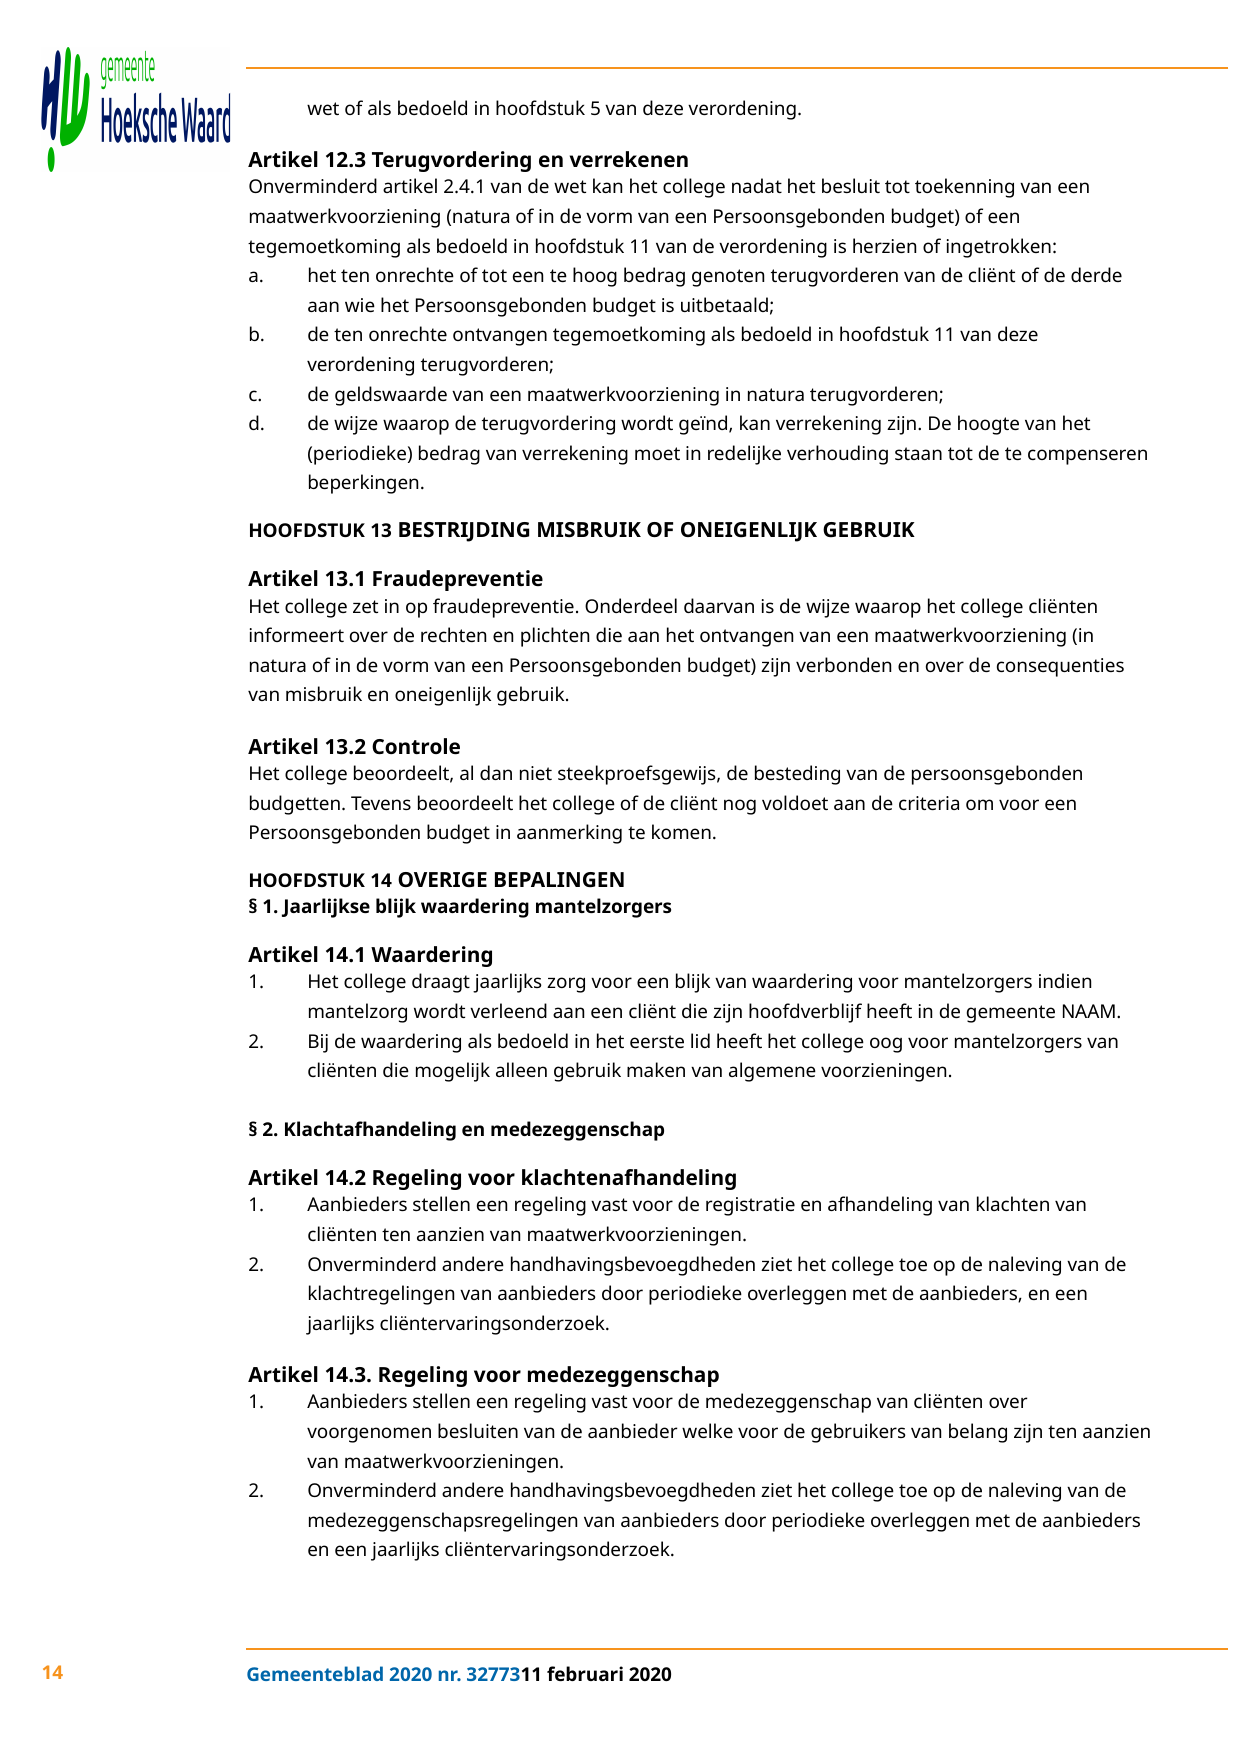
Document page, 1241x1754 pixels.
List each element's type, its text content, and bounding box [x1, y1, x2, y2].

text Artikel 14.1 Waardering [248, 940, 1152, 969]
list het ten onrechte of tot een te hoog bedrag genoten terugvorderen van de cliënt of de derde aan wie het Persoonsgebonden budget is uitbetaald; [248, 262, 1152, 318]
text Het college zet in op fraudepreventie. Onderdeel daarvan is de wijze waarop het college cliënten informeert over de rechten en plichten die aan het ontvangen van een maatwerkvoorziening (in natura of in de vorm van een Persoonsgebonden budget) zijn verbonden en over de consequenties van misbruik en oneigenlijk gebruik. [248, 593, 1152, 707]
list Het college draagt jaarlijks zorg voor een blijk van waardering voor mantelzorgers indien mantelzorg wordt verleend aan een cliënt die zijn hoofdverblijf heeft in de gemeente NAAM. [248, 969, 1152, 1024]
text Artikel 12.3 Terugvordering en verrekenen [248, 145, 1152, 174]
text § 1. Jaarlijkse blijk waardering mantelzorgers [248, 894, 1152, 919]
text Artikel 13.1 Fraudepreventie [248, 564, 1152, 593]
text HOOFDSTUK 13 BESTRIJDING MISBRUIK OF ONEIGENLIJK GEBRUIK [248, 515, 1152, 543]
text Artikel 14.3. Regeling voor medezeggenschap [248, 1360, 1152, 1389]
list Bij de waardering als bedoeld in het eerste lid heeft het college oog voor mantelzorgers van cliënten die mogelijk alleen gebruik maken van algemene voorzieningen. [248, 1028, 1152, 1083]
text Artikel 13.2 Controle [248, 732, 1152, 760]
picture [41, 47, 231, 172]
list Onverminderd andere handhavingsbevoegdheden ziet het college toe op de naleving van de klachtregelingen van aanbieders door periodieke overleggen met de aanbieders, en een jaarlijks cliëntervaringsonderzoek. [248, 1251, 1152, 1336]
list de geldswaarde van een maatwerkvoorziening in natura terugvorderen; [248, 381, 1152, 406]
list de wijze waarop de terugvordering wordt geïnd, kan verrekening zijn. De hoogte van het (periodieke) bedrag van verrekening moet in redelijke verhouding staan tot de te compenseren beperkingen. [248, 410, 1152, 495]
text Het college beoordeelt, al dan niet steekproefsgewijs, de besteding van de persoonsgebonden budgetten. Tevens beoordeelt het college of de cliënt nog voldoet aan de criteria om voor een Persoonsgebonden budget in aanmerking te komen. [248, 760, 1152, 845]
list Aanbieders stellen een regeling vast voor de medezeggenschap van cliënten over voorgenomen besluiten van de aanbieder welke voor de gebruikers van belang zijn ten aanzien van maatwerkvoorzieningen. [248, 1389, 1152, 1474]
text Onverminderd artikel 2.4.1 van de wet kan het college nadat het besluit tot toekenning van een maatwerkvoorziening (natura of in de vorm van een Persoonsgebonden budget) of een tegemoetkoming als bedoeld in hoofdstuk 11 van de verordening is herzien of ingetrokken: [248, 174, 1152, 258]
list wet of als bedoeld in hoofdstuk 5 van deze verordening. [248, 95, 1152, 121]
text HOOFDSTUK 14 OVERIGE BEPALINGEN [248, 865, 1152, 894]
list Aanbieders stellen een regeling vast voor de registratie en afhandeling van klachten van cliënten ten aanzien van maatwerkvoorzieningen. [248, 1192, 1152, 1247]
list de ten onrechte ontvangen tegemoetkoming als bedoeld in hoofdstuk 11 van deze verordening terugvorderen; [248, 322, 1152, 377]
text § 2. Klachtafhandeling en medezeggenschap [248, 1117, 1152, 1142]
text Artikel 14.2 Regeling voor klachtenafhandeling [248, 1163, 1152, 1192]
list Onverminderd andere handhavingsbevoegdheden ziet het college toe op de naleving van de medezeggenschapsregelingen van aanbieders door periodieke overleggen met de aanbieders en een jaarlijks cliëntervaringsonderzoek. [248, 1477, 1152, 1562]
